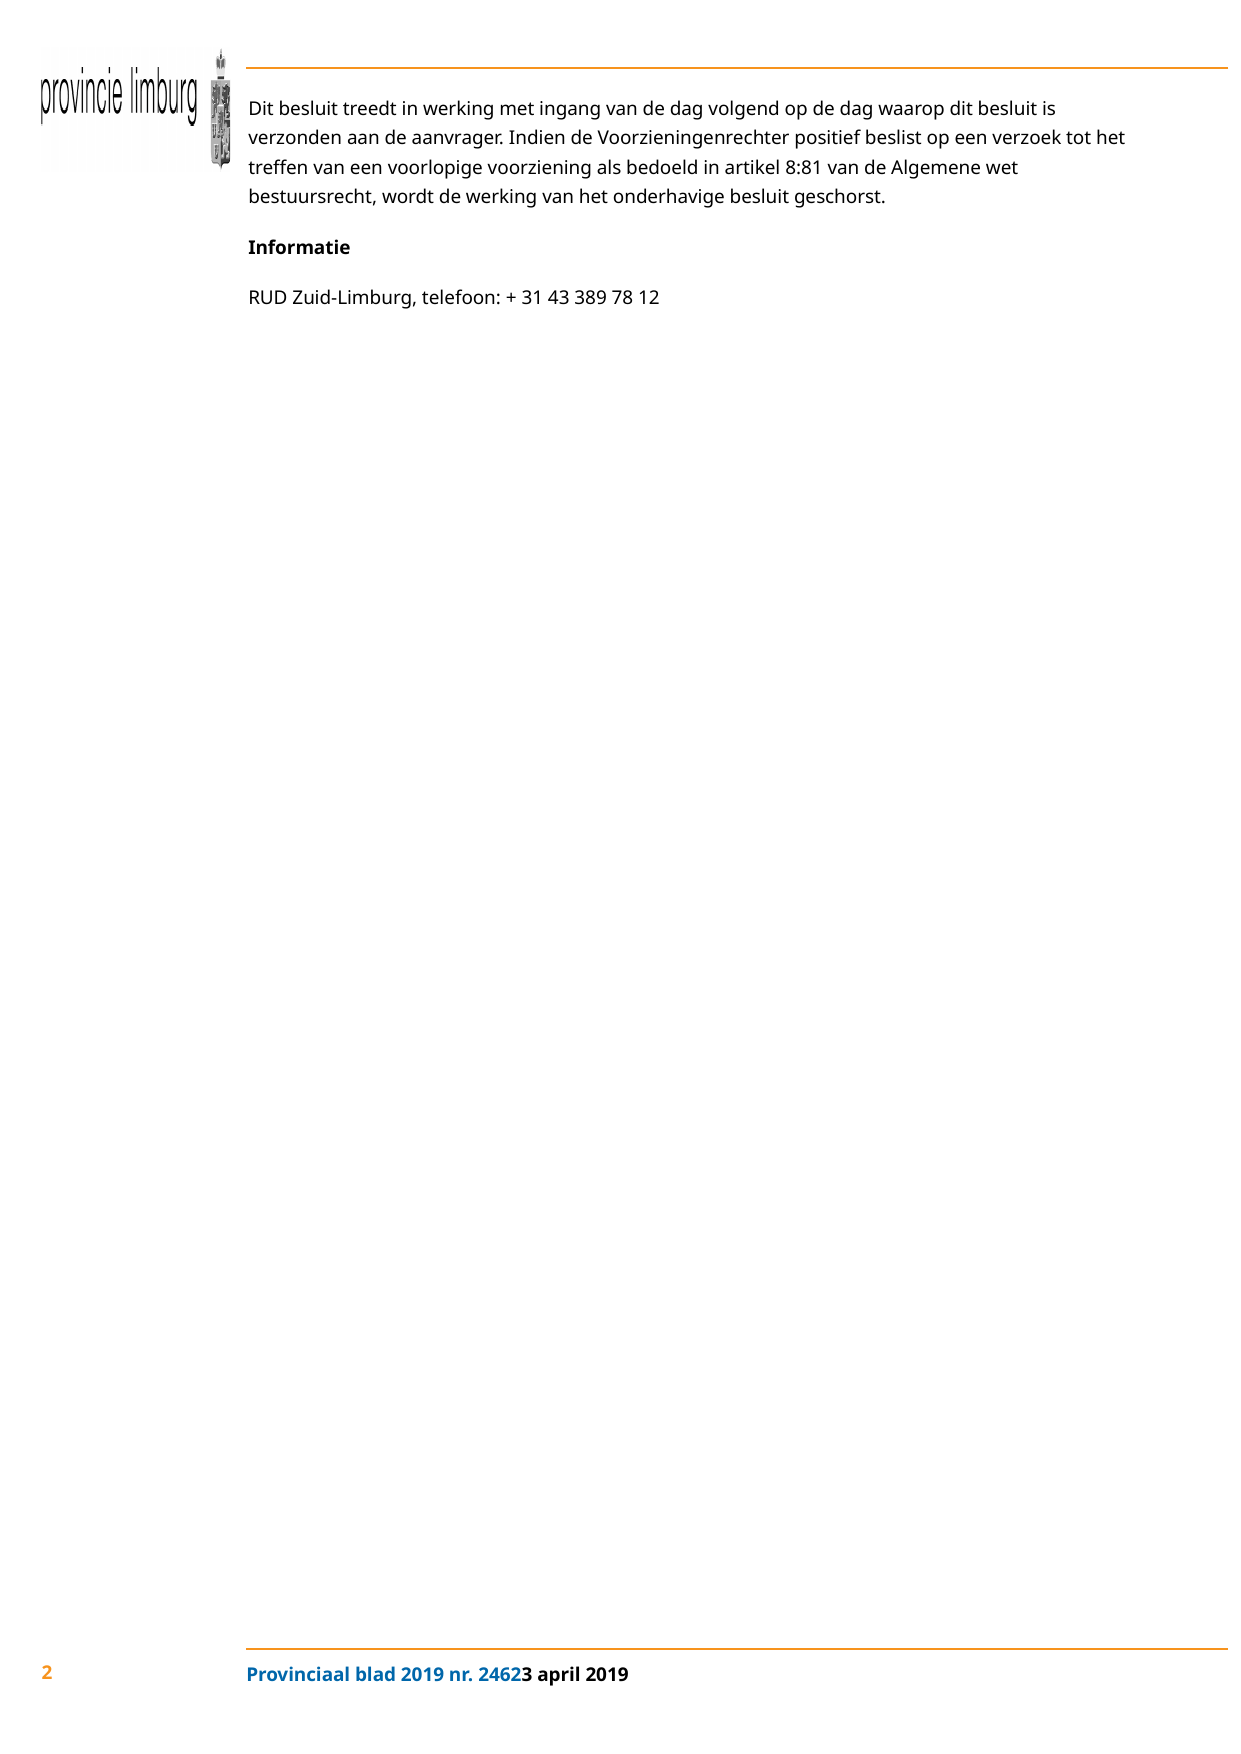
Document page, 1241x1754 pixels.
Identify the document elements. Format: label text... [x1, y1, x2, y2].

text Informatie [248, 234, 1152, 260]
text RUD Zuid-Limburg, telefoon: + 31 43 389 78 12 [248, 284, 1152, 310]
picture [41, 47, 231, 172]
text Dit besluit treedt in werking met ingang van de dag volgend op de dag waarop dit besluit is verzonden aan de aanvrager. Indien de Voorzieningenrechter positief beslist op een verzoek tot het treffen van een voorlopige voorziening als bedoeld in artikel 8:81 van de Algemene wet bestuursrecht, wordt de werking van het onderhavige besluit geschorst. [248, 95, 1152, 209]
